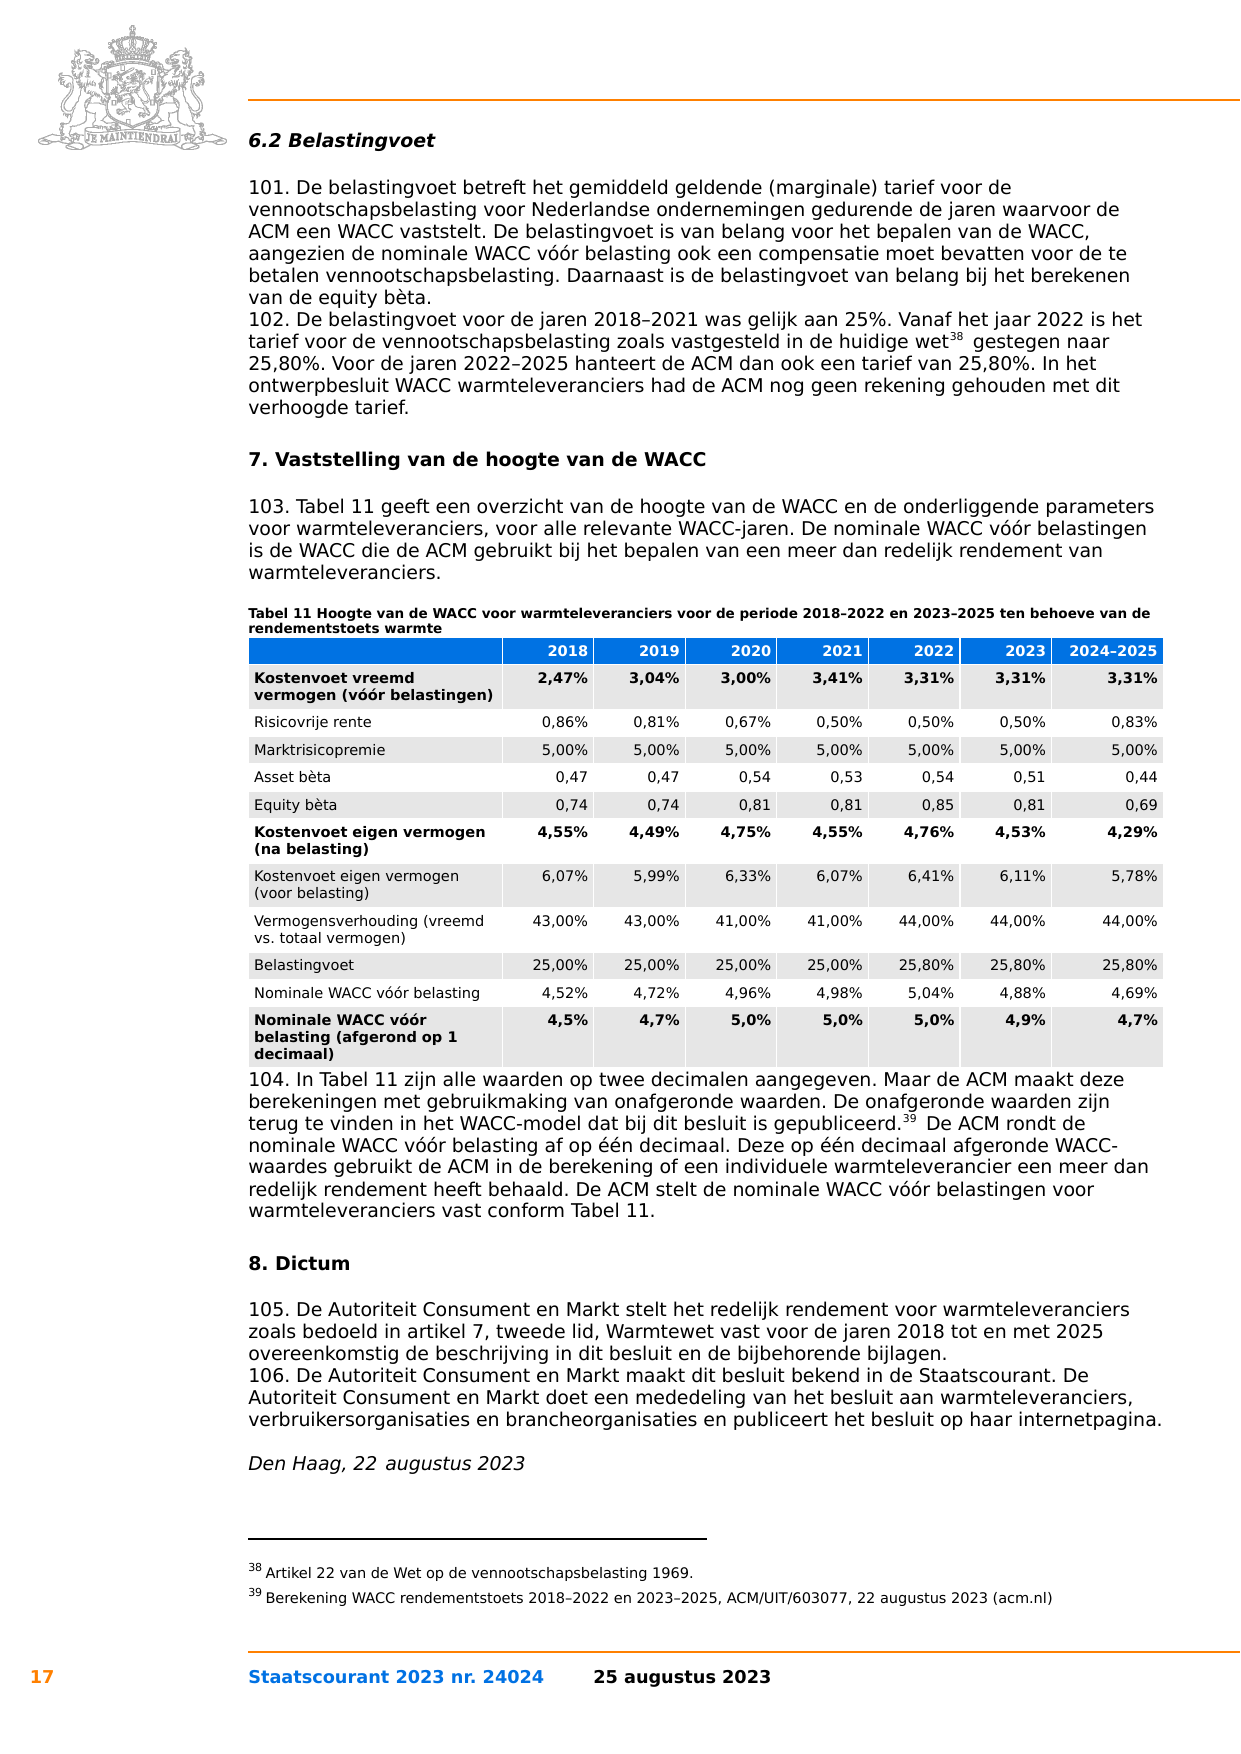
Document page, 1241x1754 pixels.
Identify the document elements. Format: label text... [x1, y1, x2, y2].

table_cell Risicovrije rente [249, 710, 502, 736]
table_cell 6,33% [686, 864, 776, 907]
table_cell Vermogensverhouding (vreemd vs. totaal vermogen) [249, 908, 502, 951]
table_cell 6,07% [503, 864, 593, 907]
table_cell Nominale WACC vóór belasting (afgerond op 1 decimaal) [249, 1007, 502, 1067]
table_cell 0,47 [503, 765, 593, 791]
table_cell 41,00% [686, 908, 776, 951]
table_cell Nominale WACC vóór belasting [249, 980, 502, 1006]
table_cell 2023 [961, 638, 1051, 664]
table_cell 4,5% [503, 1007, 593, 1067]
table_header Tabel 11 Hoogte van de WACC voor warmteleveranciers voor de periode 2018–2022 en 2023–2025 ten behoeve van de rendementstoets warmte [248, 605, 1163, 637]
table_cell 0,47 [594, 765, 685, 791]
subtitle 6.2 Belastingvoet [248, 130, 1163, 152]
text 101. De belastingvoet betreft het gemiddeld geldende (marginale) tarief voor de vennootschapsbelasting voor Nederlandse ondernemingen gedurende de jaren waarvoor de ACM een WACC vaststelt. De belastingvoet is van belang voor het bepalen van de WACC, aangezien de nominale WACC vóór belasting ook een compensatie moet bevatten voor de te betalen vennootschapsbelasting. Daarnaast is de belastingvoet van belang bij het berekenen van de equity bèta. [248, 177, 1163, 309]
table_cell 0,50% [777, 710, 868, 736]
table_cell 4,7% [1052, 1007, 1163, 1067]
table_cell 4,53% [961, 819, 1051, 863]
table_cell 41,00% [777, 908, 868, 951]
table_cell 0,50% [961, 710, 1051, 736]
table_cell 0,67% [686, 710, 776, 736]
table_cell 25,80% [869, 953, 959, 979]
picture [38, 25, 227, 150]
table_cell 5,0% [686, 1007, 776, 1067]
table_cell 0,44 [1052, 765, 1163, 791]
table_cell 3,31% [1052, 665, 1163, 709]
text 103. Tabel 11 geeft een overzicht van de hoogte van de WACC en de onderliggende parameters voor warmteleveranciers, voor alle relevante WACC-jaren. De nominale WACC vóór belastingen is de WACC die de ACM gebruikt bij het bepalen van een meer dan redelijk rendement van warmteleveranciers. [248, 496, 1163, 583]
table_cell 5,00% [503, 737, 593, 763]
table_cell Kostenvoet eigen vermogen (voor belasting) [249, 864, 502, 907]
table_cell 44,00% [1052, 908, 1163, 951]
table_cell 4,55% [777, 819, 868, 863]
table_cell 3,31% [961, 665, 1051, 709]
table_cell Kostenvoet eigen vermogen (na belasting) [249, 819, 502, 863]
table_cell 5,78% [1052, 864, 1163, 907]
table_cell Asset bèta [249, 765, 502, 791]
table_cell 44,00% [869, 908, 959, 951]
table_cell 0,74 [503, 792, 593, 818]
table_cell Kostenvoet vreemd vermogen (vóór belastingen) [249, 665, 502, 709]
table_cell 4,98% [777, 980, 868, 1006]
table_cell 2024–2025 [1052, 638, 1163, 664]
table_cell 0,86% [503, 710, 593, 736]
text Den Haag, 22 augustus 2023 [248, 1453, 1163, 1475]
subtitle 8. Dictum [248, 1252, 1163, 1274]
table_cell 4,49% [594, 819, 685, 863]
table_cell 2019 [594, 638, 685, 664]
table_cell 6,11% [961, 864, 1051, 907]
table_cell 5,04% [869, 980, 959, 1006]
table_cell 2021 [777, 638, 868, 664]
table_cell 3,04% [594, 665, 685, 709]
table_cell 25,80% [1052, 953, 1163, 979]
text 104. In Tabel 11 zijn alle waarden op twee decimalen aangegeven. Maar de ACM maakt deze berekeningen met gebruikmaking van onafgeronde waarden. De onafgeronde waarden zijn terug te vinden in het WACC-model dat bij dit besluit is gepubliceerd. De ACM rondt de nominale WACC vóór belasting af op één decimaal. Deze op één decimaal afgeronde WACC-waardes gebruikt de ACM in de berekening of een individuele warmteleverancier een meer dan redelijk rendement heeft behaald. De ACM stelt de nominale WACC vóór belastingen voor warmteleveranciers vast conform Tabel 11. [248, 1069, 1163, 1222]
table_cell 0,81 [777, 792, 868, 818]
table_cell 2,47% [503, 665, 593, 709]
table_cell 0,69 [1052, 792, 1163, 818]
table_cell 5,0% [777, 1007, 868, 1067]
table_cell 25,00% [777, 953, 868, 979]
table_cell 5,00% [777, 737, 868, 763]
table_cell 0,85 [869, 792, 959, 818]
table_cell 4,88% [961, 980, 1051, 1006]
table_cell 0,81% [594, 710, 685, 736]
table_cell 3,00% [686, 665, 776, 709]
table_cell 4,72% [594, 980, 685, 1006]
table_cell 4,76% [869, 819, 959, 863]
text Berekening WACC rendementstoets 2018–2022 en 2023–2025, ACM/UIT/603077, 22 augustus 2023 (acm.nl) [248, 1586, 1163, 1608]
table_cell 4,7% [594, 1007, 685, 1067]
table_cell 6,07% [777, 864, 868, 907]
table_cell 2022 [869, 638, 959, 664]
table_cell 6,41% [869, 864, 959, 907]
table_cell 2020 [686, 638, 776, 664]
table_cell 0,54 [869, 765, 959, 791]
table_cell 4,55% [503, 819, 593, 863]
table_cell 25,00% [686, 953, 776, 979]
subtitle 7. Vaststelling van de hoogte van de WACC [248, 449, 1163, 471]
table_cell 5,00% [686, 737, 776, 763]
table_cell 2018 [503, 638, 593, 664]
table_cell 5,99% [594, 864, 685, 907]
table_cell 4,69% [1052, 980, 1163, 1006]
table_cell 0,81 [686, 792, 776, 818]
table_cell 3,31% [869, 665, 959, 709]
table_cell 5,0% [869, 1007, 959, 1067]
table_cell 25,00% [594, 953, 685, 979]
table_cell Belastingvoet [249, 953, 502, 979]
table_cell Equity bèta [249, 792, 502, 818]
table_cell Marktrisicopremie [249, 737, 502, 763]
table_cell 5,00% [1052, 737, 1163, 763]
table_cell 43,00% [503, 908, 593, 951]
table_cell [249, 638, 502, 664]
table_cell 4,96% [686, 980, 776, 1006]
table_cell 0,51 [961, 765, 1051, 791]
text 102. De belastingvoet voor de jaren 2018–2021 was gelijk aan 25%. Vanaf het jaar 2022 is het tarief voor de vennootschapsbelasting zoals vastgesteld in de huidige wet gestegen naar 25,80%. Voor de jaren 2022–2025 hanteert de ACM dan ook een tarief van 25,80%. In het ontwerpbesluit WACC warmteleveranciers had de ACM nog geen rekening gehouden met dit verhoogde tarief. [248, 309, 1163, 419]
table_cell 5,00% [594, 737, 685, 763]
table_cell 0,74 [594, 792, 685, 818]
table_cell 5,00% [869, 737, 959, 763]
table_cell 25,80% [961, 953, 1051, 979]
table_cell 0,53 [777, 765, 868, 791]
table_cell 0,83% [1052, 710, 1163, 736]
text 106. De Autoriteit Consument en Markt maakt dit besluit bekend in de Staatscourant. De Autoriteit Consument en Markt doet een mededeling van het besluit aan warmteleveranciers, verbruikersorganisaties en brancheorganisaties en publiceert het besluit op haar internetpagina. [248, 1365, 1163, 1431]
text 105. De Autoriteit Consument en Markt stelt het redelijk rendement voor warmteleveranciers zoals bedoeld in artikel 7, tweede lid, Warmtewet vast voor de jaren 2018 tot en met 2025 overeenkomstig de beschrijving in dit besluit en de bijbehorende bijlagen. [248, 1299, 1163, 1365]
table_cell 0,54 [686, 765, 776, 791]
table_cell 4,52% [503, 980, 593, 1006]
table_cell 4,9% [961, 1007, 1051, 1067]
table_cell 25,00% [503, 953, 593, 979]
table_cell 0,81 [961, 792, 1051, 818]
table_cell 3,41% [777, 665, 868, 709]
table_cell 44,00% [961, 908, 1051, 951]
table_cell 4,75% [686, 819, 776, 863]
table_cell 5,00% [961, 737, 1051, 763]
table_cell 0,50% [869, 710, 959, 736]
text Artikel 22 van de Wet op de vennootschapsbelasting 1969. [248, 1561, 1163, 1583]
table_cell 4,29% [1052, 819, 1163, 863]
table_cell 43,00% [594, 908, 685, 951]
